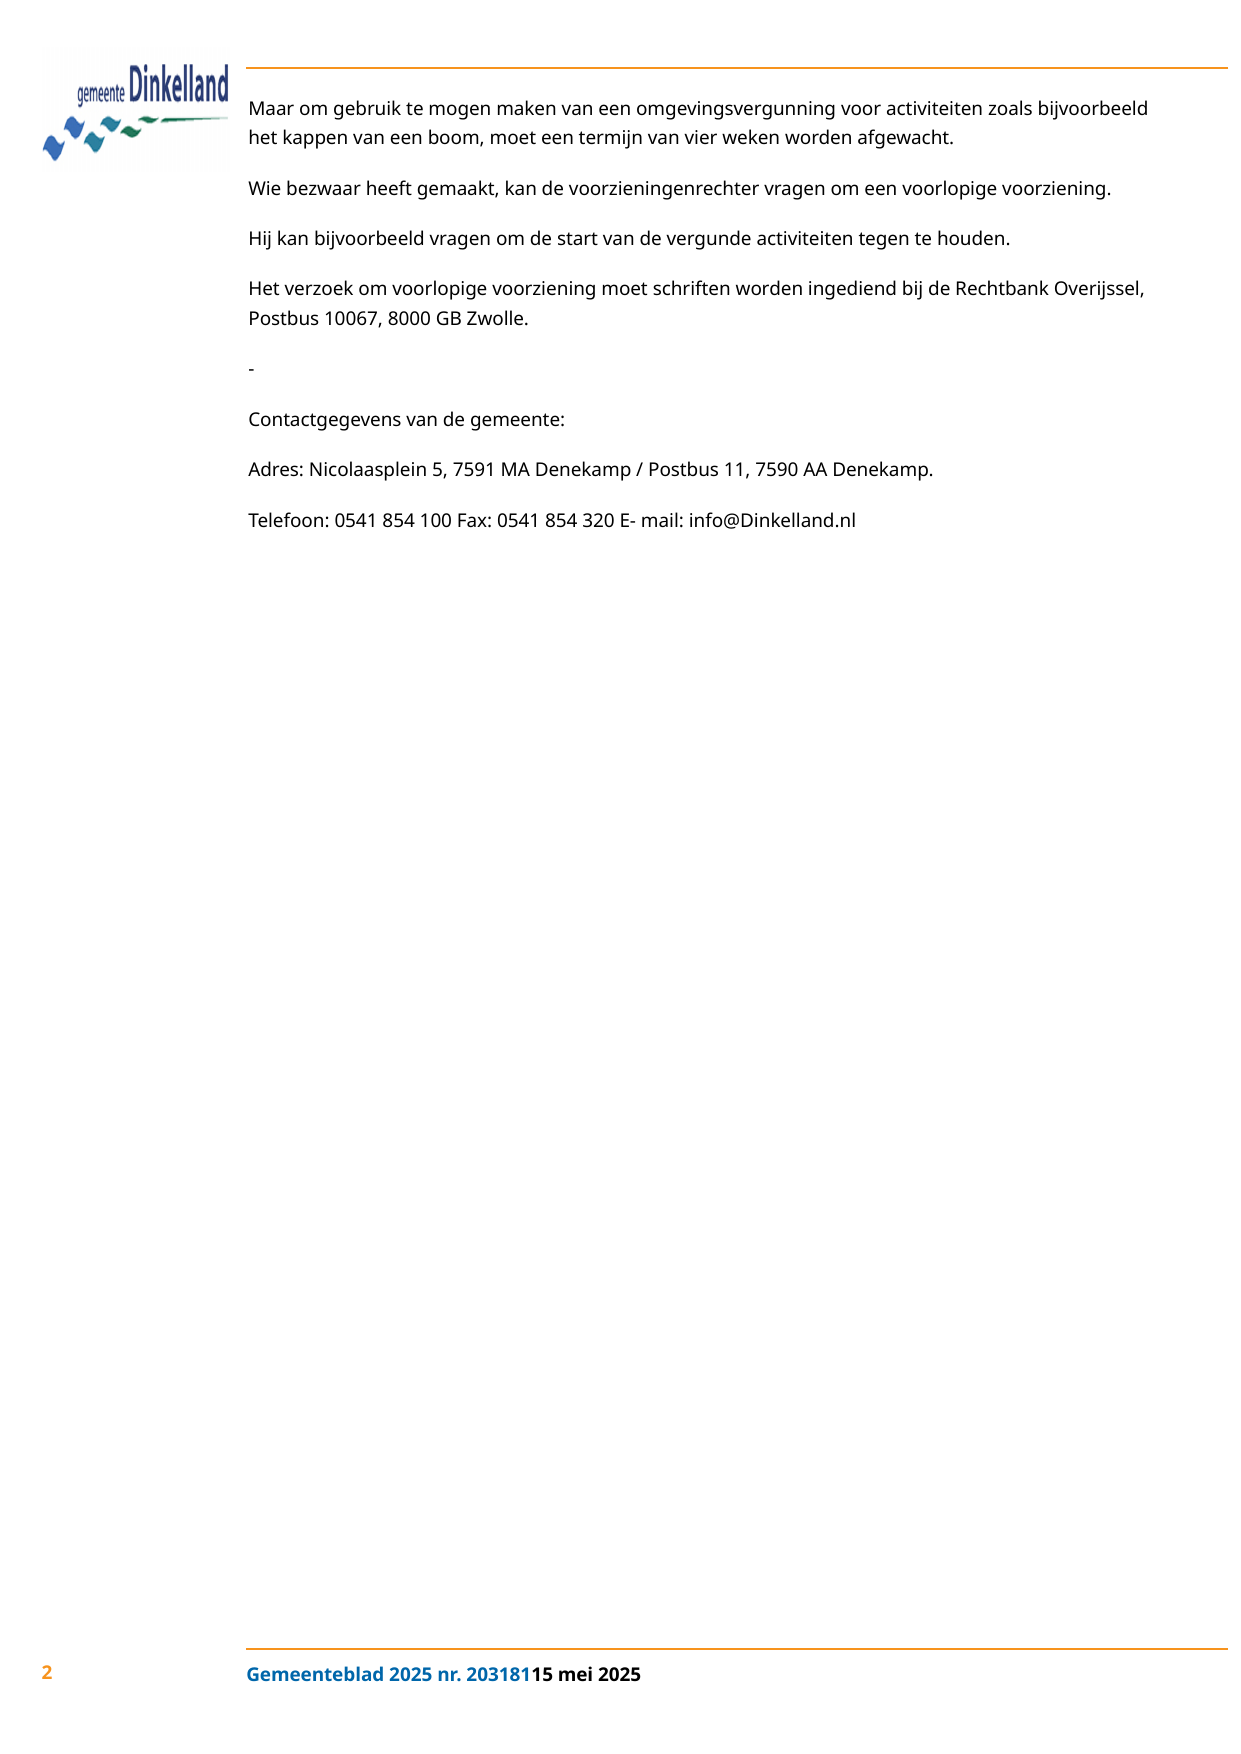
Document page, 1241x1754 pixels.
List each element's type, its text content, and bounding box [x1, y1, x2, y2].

text Wie bezwaar heeft gemaakt, kan de voorzieningenrechter vragen om een voorlopige voorziening. [248, 175, 1152, 201]
text Contactgegevens van de gemeente: [248, 406, 1152, 432]
text - [248, 356, 1152, 381]
text Hij kan bijvoorbeeld vragen om de start van de vergunde activiteiten tegen te houden. [248, 225, 1152, 251]
text Adres: Nicolaasplein 5, 7591 MA Denekamp / Postbus 11, 7590 AA Denekamp. [248, 456, 1152, 482]
text Telefoon: 0541 854 100 Fax: 0541 854 320 E- mail: info@Dinkelland.nl [248, 507, 1152, 533]
text Maar om gebruik te mogen maken van een omgevingsvergunning voor activiteiten zoals bijvoorbeeld het kappen van een boom, moet een termijn van vier weken worden afgewacht. [248, 95, 1152, 150]
picture [41, 47, 231, 172]
text Het verzoek om voorlopige voorziening moet schriften worden ingediend bij de Rechtbank Overijssel, Postbus 10067, 8000 GB Zwolle. [248, 276, 1152, 331]
